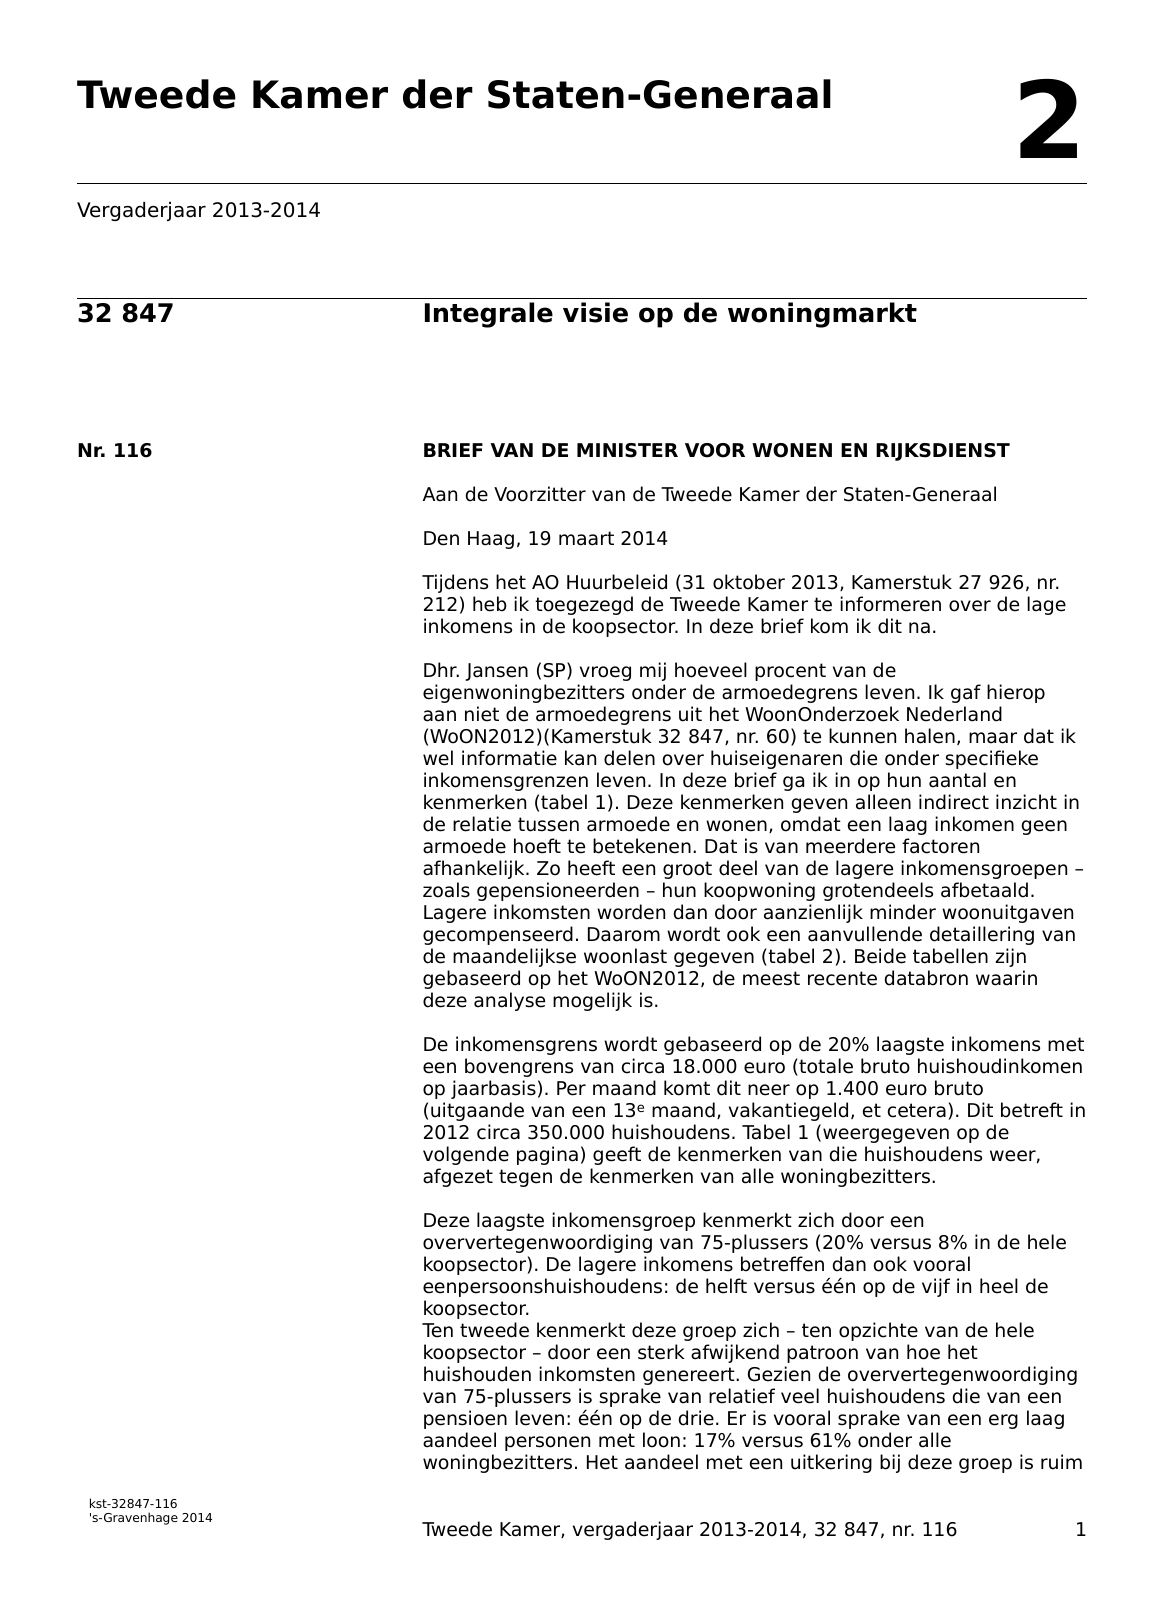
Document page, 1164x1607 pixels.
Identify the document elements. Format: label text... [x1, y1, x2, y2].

text Ten tweede kenmerkt deze groep zich – ten opzichte van de hele koopsector – door een sterk afwijkend patroon van hoe het huishouden inkomsten genereert. Gezien de oververtegenwoordiging van 75-plussers is sprake van relatief veel huishoudens die van een pensioen leven: één op de drie. Er is vooral sprake van een erg laag aandeel personen met loon: 17% versus 61% onder alle woningbezitters. Het aandeel met een uitkering bij deze groep is ruim [422, 1320, 1087, 1474]
table_header 2 [886, 59, 1087, 183]
subtitle 32 847 Integrale visie op de woningmarkt [77, 299, 1087, 329]
text Den Haag, 19 maart 2014 [422, 528, 1087, 550]
text kst-32847-116 [88, 1497, 323, 1511]
text Deze laagste inkomensgroep kenmerkt zich door een oververtegenwoordiging van 75-plussers (20% versus 8% in de hele koopsector). De lagere inkomens betreffen dan ook vooral eenpersoonshuishoudens: de helft versus één op de vijf in heel de koopsector. [422, 1210, 1087, 1320]
text Tijdens het AO Huurbeleid (31 oktober 2013, Kamerstuk 27 926, nr. 212) heb ik toegezegd de Tweede Kamer te informeren over de lage inkomens in de koopsector. In deze brief kom ik dit na. [422, 572, 1087, 638]
text Dhr. Jansen (SP) vroeg mij hoeveel procent van de eigenwoningbezitters onder de armoedegrens leven. Ik gaf hierop aan niet de armoedegrens uit het WoonOnderzoek Nederland (WoON2012)(Kamerstuk 32 847, nr. 60) te kunnen halen, maar dat ik wel informatie kan delen over huiseigenaren die onder specifieke inkomensgrenzen leven. In deze brief ga ik in op hun aantal en kenmerken (tabel 1). Deze kenmerken geven alleen indirect inzicht in de relatie tussen armoede en wonen, omdat een laag inkomen geen armoede hoeft te betekenen. Dat is van meerdere factoren afhankelijk. Zo heeft een groot deel van de lagere inkomensgroepen – zoals gepensioneerden – hun koopwoning grotendeels afbetaald. Lagere inkomsten worden dan door aanzienlijk minder woonuitgaven gecompenseerd. Daarom wordt ook een aanvullende detaillering van de maandelijkse woonlast gegeven (tabel 2). Beide tabellen zijn gebaseerd op het WoON2012, de meest recente databron waarin deze analyse mogelijk is. [422, 660, 1087, 1012]
table_cell Vergaderjaar 2013-2014 [77, 184, 1087, 298]
text Aan de Voorzitter van de Tweede Kamer der Staten-Generaal [422, 484, 1087, 506]
subtitle Nr. 116 BRIEF VAN DE MINISTER VOOR WONEN EN RIJKSDIENST [77, 440, 1087, 462]
text De inkomensgrens wordt gebaseerd op de 20% laagste inkomens met een bovengrens van circa 18.000 euro (totale bruto huishoudinkomen op jaarbasis). Per maand komt dit neer op 1.400 euro bruto (uitgaande van een 13e maand, vakantiegeld, et cetera). Dit betreft in 2012 circa 350.000 huishoudens. Tabel 1 (weergegeven op de volgende pagina) geeft de kenmerken van die huishoudens weer, afgezet tegen de kenmerken van alle woningbezitters. [422, 1034, 1087, 1188]
table_header Tweede Kamer der Staten-Generaal [77, 59, 886, 183]
text 's-Gravenhage 2014 [88, 1511, 323, 1525]
